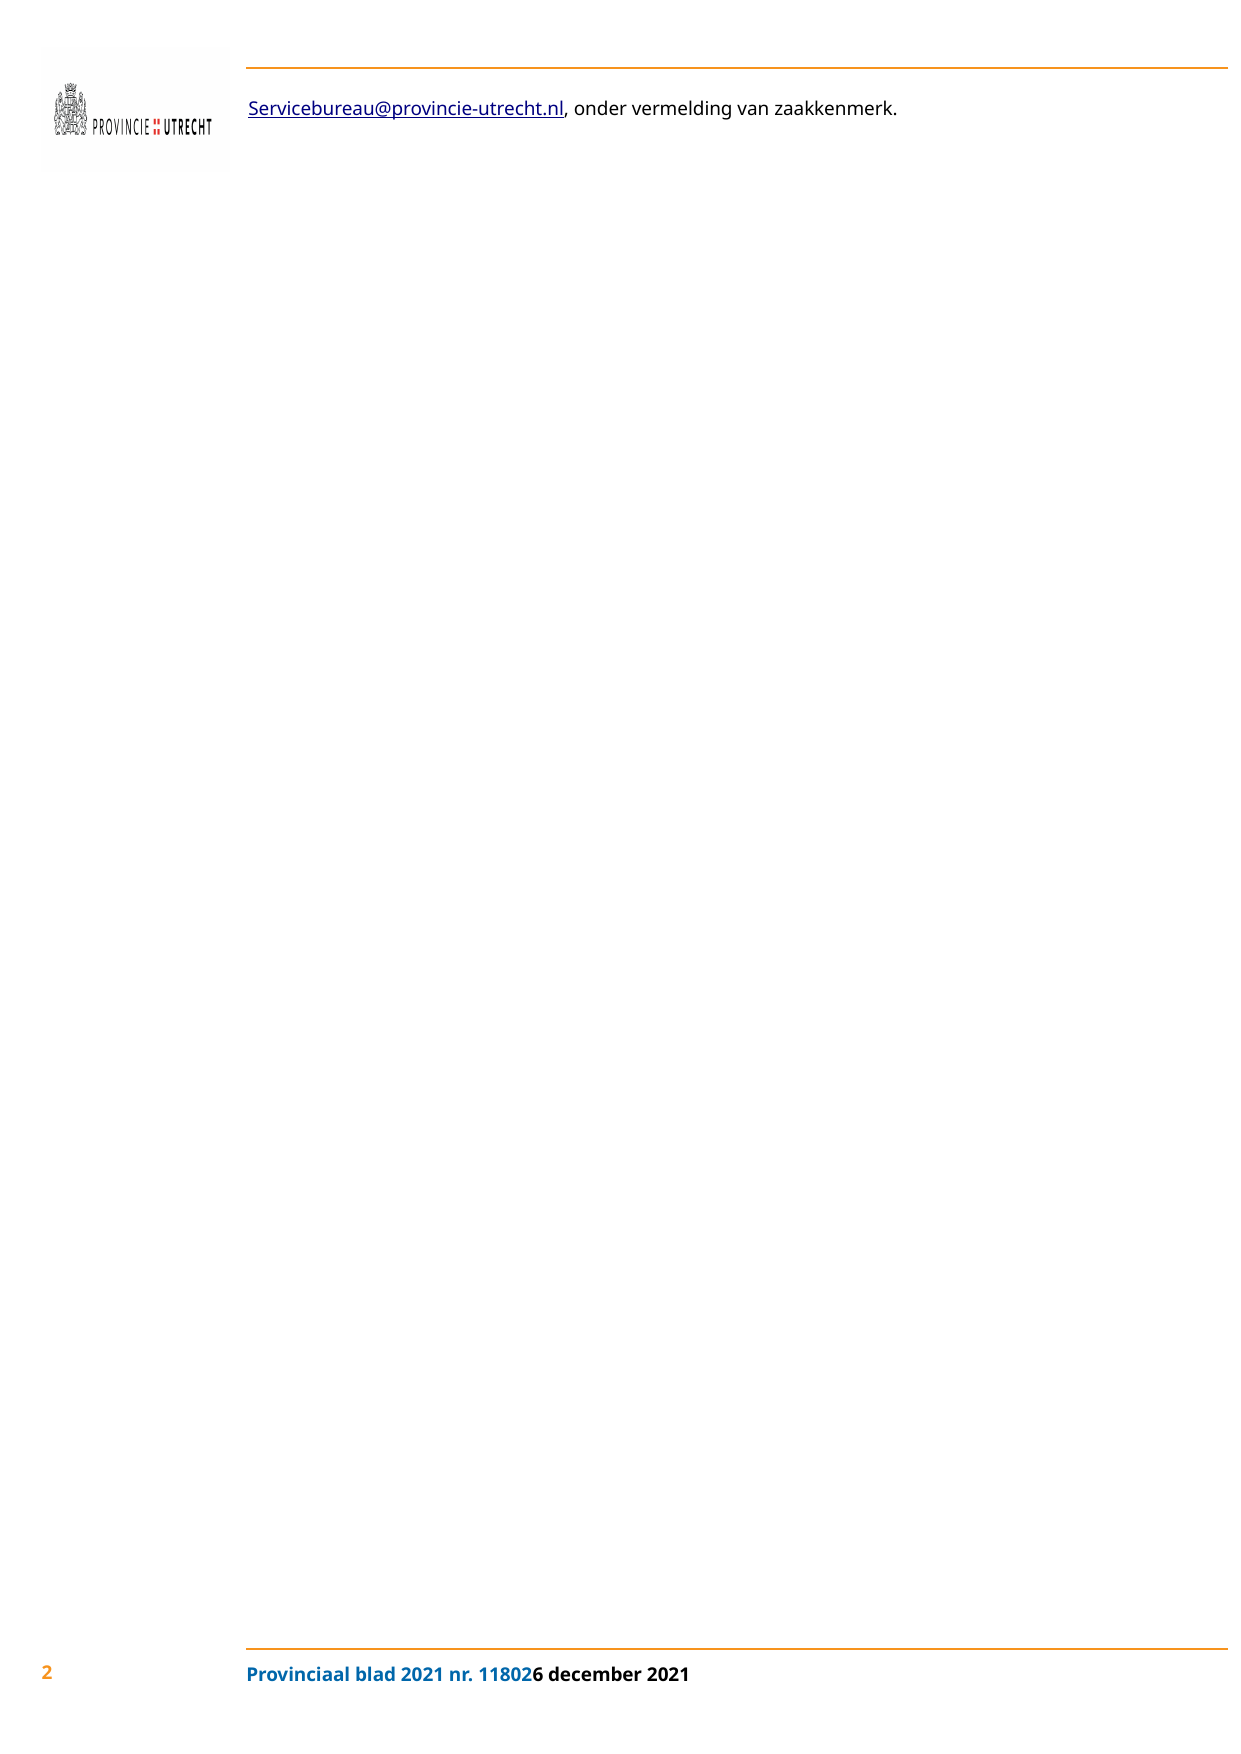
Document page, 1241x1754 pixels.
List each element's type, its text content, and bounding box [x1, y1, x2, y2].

picture [41, 47, 231, 172]
text Servicebureau@provincie-utrecht.nl, onder vermelding van zaakkenmerk. [248, 95, 1152, 121]
